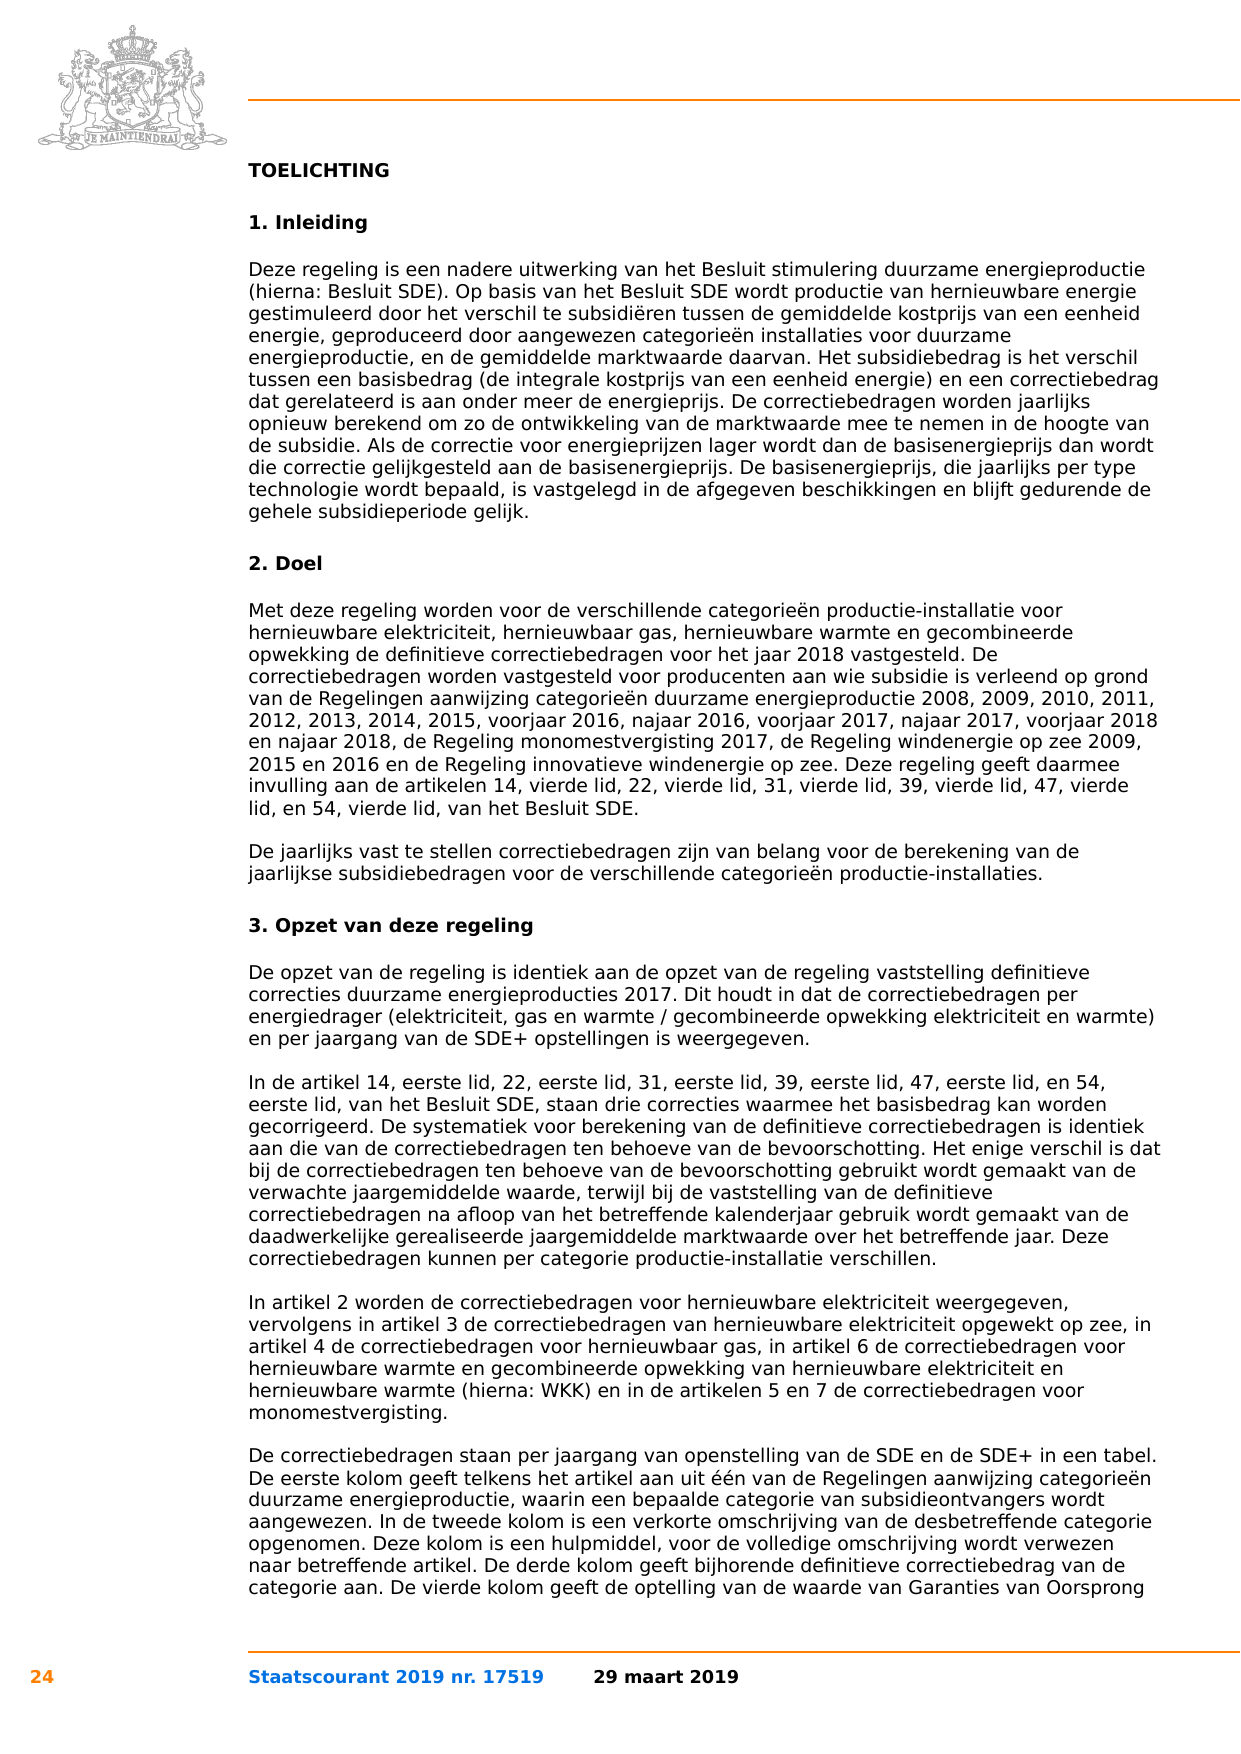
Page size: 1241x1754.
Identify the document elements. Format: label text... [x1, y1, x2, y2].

subtitle 3. Opzet van deze regeling [248, 915, 1163, 937]
text De jaarlijks vast te stellen correctiebedragen zijn van belang voor de berekening van de jaarlijkse subsidiebedragen voor de verschillende categorieën productie-installaties. [248, 841, 1163, 885]
subtitle 1. Inleiding [248, 212, 1163, 234]
picture [38, 25, 227, 150]
text Deze regeling is een nadere uitwerking van het Besluit stimulering duurzame energieproductie (hierna: Besluit SDE). Op basis van het Besluit SDE wordt productie van hernieuwbare energie gestimuleerd door het verschil te subsidiëren tussen de gemiddelde kostprijs van een eenheid energie, geproduceerd door aangewezen categorieën installaties voor duurzame energieproductie, en de gemiddelde marktwaarde daarvan. Het subsidiebedrag is het verschil tussen een basisbedrag (de integrale kostprijs van een eenheid energie) en een correctiebedrag dat gerelateerd is aan onder meer de energieprijs. De correctiebedragen worden jaarlijks opnieuw berekend om zo de ontwikkeling van de marktwaarde mee te nemen in de hoogte van de subsidie. Als de correctie voor energieprijzen lager wordt dan de basisenergieprijs dan wordt die correctie gelijkgesteld aan de basisenergieprijs. De basisenergieprijs, die jaarlijks per type technologie wordt bepaald, is vastgelegd in de afgegeven beschikkingen en blijft gedurende de gehele subsidieperiode gelijk. [248, 259, 1163, 523]
subtitle TOELICHTING [248, 160, 1163, 182]
text De opzet van de regeling is identiek aan de opzet van de regeling vaststelling definitieve correcties duurzame energieproducties 2017. Dit houdt in dat de correctiebedragen per energiedrager (elektriciteit, gas en warmte / gecombineerde opwekking elektriciteit en warmte) en per jaargang van de SDE+ opstellingen is weergegeven. [248, 962, 1163, 1050]
subtitle 2. Doel [248, 553, 1163, 574]
text Met deze regeling worden voor de verschillende categorieën productie-installatie voor hernieuwbare elektriciteit, hernieuwbaar gas, hernieuwbare warmte en gecombineerde opwekking de definitieve correctiebedragen voor het jaar 2018 vastgesteld. De correctiebedragen worden vastgesteld voor producenten aan wie subsidie is verleend op grond van de Regelingen aanwijzing categorieën duurzame energieproductie 2008, 2009, 2010, 2011, 2012, 2013, 2014, 2015, voorjaar 2016, najaar 2016, voorjaar 2017, najaar 2017, voorjaar 2018 en najaar 2018, de Regeling monomestvergisting 2017, de Regeling windenergie op zee 2009, 2015 en 2016 en de Regeling innovatieve windenergie op zee. Deze regeling geeft daarmee invulling aan de artikelen 14, vierde lid, 22, vierde lid, 31, vierde lid, 39, vierde lid, 47, vierde lid, en 54, vierde lid, van het Besluit SDE. [248, 599, 1163, 819]
text In de artikel 14, eerste lid, 22, eerste lid, 31, eerste lid, 39, eerste lid, 47, eerste lid, en 54, eerste lid, van het Besluit SDE, staan drie correcties waarmee het basisbedrag kan worden gecorrigeerd. De systematiek voor berekening van de definitieve correctiebedragen is identiek aan die van de correctiebedragen ten behoeve van de bevoorschotting. Het enige verschil is dat bij de correctiebedragen ten behoeve van de bevoorschotting gebruikt wordt gemaakt van de verwachte jaargemiddelde waarde, terwijl bij de vaststelling van de definitieve correctiebedragen na afloop van het betreffende kalenderjaar gebruik wordt gemaakt van de daadwerkelijke gerealiseerde jaargemiddelde marktwaarde over het betreffende jaar. Deze correctiebedragen kunnen per categorie productie-installatie verschillen. [248, 1072, 1163, 1270]
text De correctiebedragen staan per jaargang van openstelling van de SDE en de SDE+ in een tabel. De eerste kolom geeft telkens het artikel aan uit één van de Regelingen aanwijzing categorieën duurzame energieproductie, waarin een bepaalde categorie van subsidieontvangers wordt aangewezen. In de tweede kolom is een verkorte omschrijving van de desbetreffende categorie opgenomen. Deze kolom is een hulpmiddel, voor de volledige omschrijving wordt verwezen naar betreffende artikel. De derde kolom geeft bijhorende definitieve correctiebedrag van de categorie aan. De vierde kolom geeft de optelling van de waarde van Garanties van Oorsprong [248, 1445, 1163, 1599]
text In artikel 2 worden de correctiebedragen voor hernieuwbare elektriciteit weergegeven, vervolgens in artikel 3 de correctiebedragen van hernieuwbare elektriciteit opgewekt op zee, in artikel 4 de correctiebedragen voor hernieuwbaar gas, in artikel 6 de correctiebedragen voor hernieuwbare warmte en gecombineerde opwekking van hernieuwbare elektriciteit en hernieuwbare warmte (hierna: WKK) en in de artikelen 5 en 7 de correctiebedragen voor monomestvergisting. [248, 1292, 1163, 1423]
